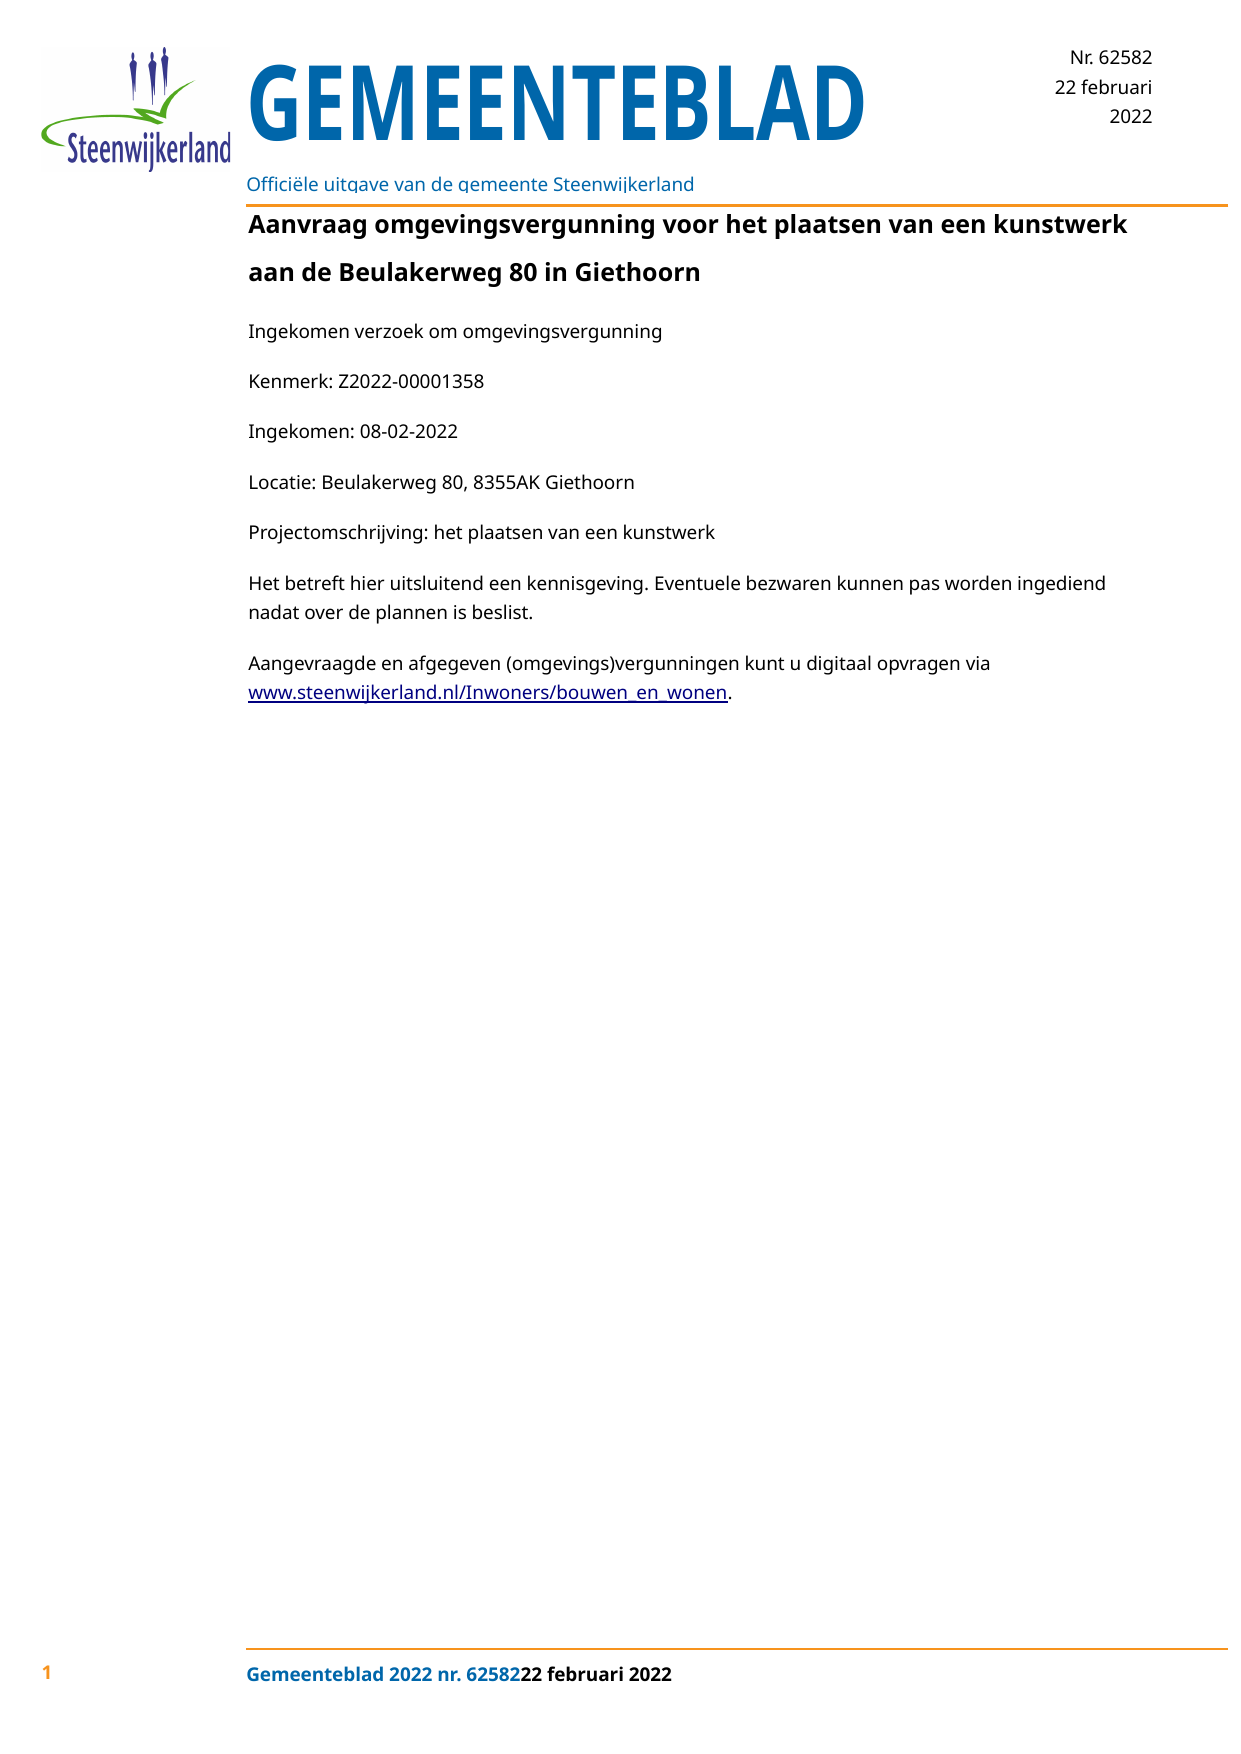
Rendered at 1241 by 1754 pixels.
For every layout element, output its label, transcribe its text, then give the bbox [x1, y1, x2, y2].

picture [41, 47, 231, 172]
text Ingekomen verzoek om omgevingsvergunning [248, 318, 1152, 344]
text Aangevraagde en afgegeven (omgevings)vergunningen kunt u digitaal opvragen via www.steenwijkerland.nl/Inwoners/bouwen_en_wonen. [248, 650, 1152, 705]
text Het betreft hier uitsluitend een kennisgeving. Eventuele bezwaren kunnen pas worden ingediend nadat over de plannen is beslist. [248, 570, 1152, 625]
text Locatie: Beulakerweg 80, 8355AK Giethoorn [248, 469, 1152, 495]
text Projectomschrijving: het plaatsen van een kunstwerk [248, 519, 1152, 545]
text Ingekomen: 08-02-2022 [248, 419, 1152, 444]
text Aanvraag omgevingsvergunning voor het plaatsen van een kunstwerk aan de Beulakerweg 80 in Giethoorn [248, 207, 1152, 288]
text Kenmerk: Z2022-00001358 [248, 368, 1152, 394]
